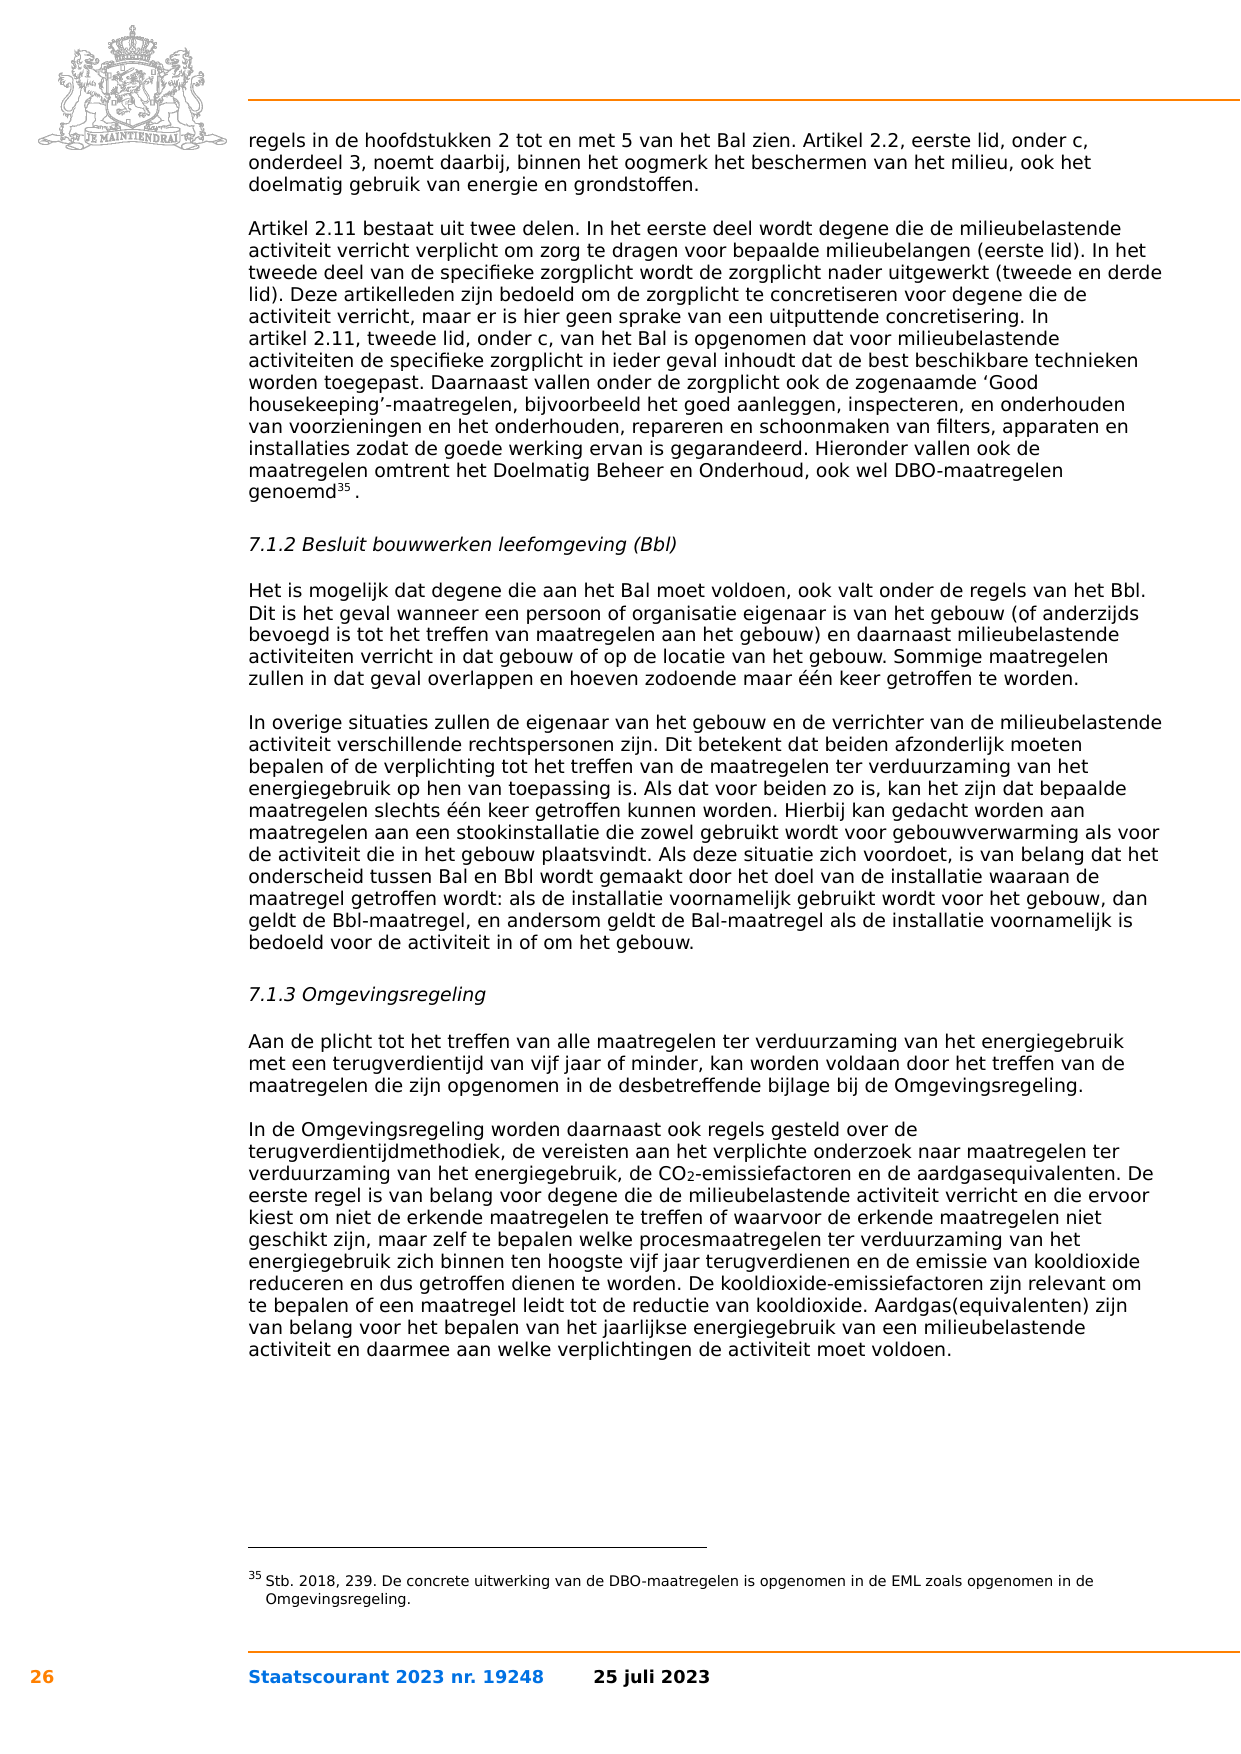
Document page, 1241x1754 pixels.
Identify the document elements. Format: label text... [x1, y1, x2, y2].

text Aan de plicht tot het treffen van alle maatregelen ter verduurzaming van het energiegebruik met een terugverdientijd van vijf jaar of minder, kan worden voldaan door het treffen van de maatregelen die zijn opgenomen in de desbetreffende bijlage bij de Omgevingsregeling. [248, 1031, 1163, 1097]
text Artikel 2.11 bestaat uit twee delen. In het eerste deel wordt degene die de milieubelastende activiteit verricht verplicht om zorg te dragen voor bepaalde milieubelangen (eerste lid). In het tweede deel van de specifieke zorgplicht wordt de zorgplicht nader uitgewerkt (tweede en derde lid). Deze artikelleden zijn bedoeld om de zorgplicht te concretiseren voor degene die de activiteit verricht, maar er is hier geen sprake van een uitputtende concretisering. In artikel 2.11, tweede lid, onder c, van het Bal is opgenomen dat voor milieubelastende activiteiten de specifieke zorgplicht in ieder geval inhoudt dat de best beschikbare technieken worden toegepast. Daarnaast vallen onder de zorgplicht ook de zogenaamde ‘Good housekeeping’-maatregelen, bijvoorbeeld het goed aanleggen, inspecteren, en onderhouden van voorzieningen en het onderhouden, repareren en schoonmaken van filters, apparaten en installaties zodat de goede werking ervan is gegarandeerd. Hieronder vallen ook de maatregelen omtrent het Doelmatig Beheer en Onderhoud, ook wel DBO-maatregelen genoemd. [248, 218, 1163, 503]
subtitle 7.1.2 Besluit bouwwerken leefomgeving (Bbl) [248, 533, 1163, 555]
picture [38, 25, 227, 150]
text In de Omgevingsregeling worden daarnaast ook regels gesteld over de terugverdientijdmethodiek, de vereisten aan het verplichte onderzoek naar maatregelen ter verduurzaming van het energiegebruik, de CO2-emissiefactoren en de aardgasequivalenten. De eerste regel is van belang voor degene die de milieubelastende activiteit verricht en die ervoor kiest om niet de erkende maatregelen te treffen of waarvoor de erkende maatregelen niet geschikt zijn, maar zelf te bepalen welke procesmaatregelen ter verduurzaming van het energiegebruik zich binnen ten hoogste vijf jaar terugverdienen en de emissie van kooldioxide reduceren en dus getroffen dienen te worden. De kooldioxide-emissiefactoren zijn relevant om te bepalen of een maatregel leidt tot de reductie van kooldioxide. Aardgas(equivalenten) zijn van belang voor het bepalen van het jaarlijkse energiegebruik van een milieubelastende activiteit en daarmee aan welke verplichtingen de activiteit moet voldoen. [248, 1119, 1163, 1361]
text regels in de hoofdstukken 2 tot en met 5 van het Bal zien. Artikel 2.2, eerste lid, onder c, onderdeel 3, noemt daarbij, binnen het oogmerk het beschermen van het milieu, ook het doelmatig gebruik van energie en grondstoffen. [248, 130, 1163, 196]
text Het is mogelijk dat degene die aan het Bal moet voldoen, ook valt onder de regels van het Bbl. Dit is het geval wanneer een persoon of organisatie eigenaar is van het gebouw (of anderzijds bevoegd is tot het treffen van maatregelen aan het gebouw) en daarnaast milieubelastende activiteiten verricht in dat gebouw of op de locatie van het gebouw. Sommige maatregelen zullen in dat geval overlappen en hoeven zodoende maar één keer getroffen te worden. [248, 580, 1163, 690]
text Stb. 2018, 239. De concrete uitwerking van de DBO-maatregelen is opgenomen in de EML zoals opgenomen in de Omgevingsregeling. [248, 1569, 1163, 1608]
subtitle 7.1.3 Omgevingsregeling [248, 984, 1163, 1006]
text In overige situaties zullen de eigenaar van het gebouw en de verrichter van de milieubelastende activiteit verschillende rechtspersonen zijn. Dit betekent dat beiden afzonderlijk moeten bepalen of de verplichting tot het treffen van de maatregelen ter verduurzaming van het energiegebruik op hen van toepassing is. Als dat voor beiden zo is, kan het zijn dat bepaalde maatregelen slechts één keer getroffen kunnen worden. Hierbij kan gedacht worden aan maatregelen aan een stookinstallatie die zowel gebruikt wordt voor gebouwverwarming als voor de activiteit die in het gebouw plaatsvindt. Als deze situatie zich voordoet, is van belang dat het onderscheid tussen Bal en Bbl wordt gemaakt door het doel van de installatie waaraan de maatregel getroffen wordt: als de installatie voornamelijk gebruikt wordt voor het gebouw, dan geldt de Bbl-maatregel, en andersom geldt de Bal-maatregel als de installatie voornamelijk is bedoeld voor de activiteit in of om het gebouw. [248, 712, 1163, 954]
